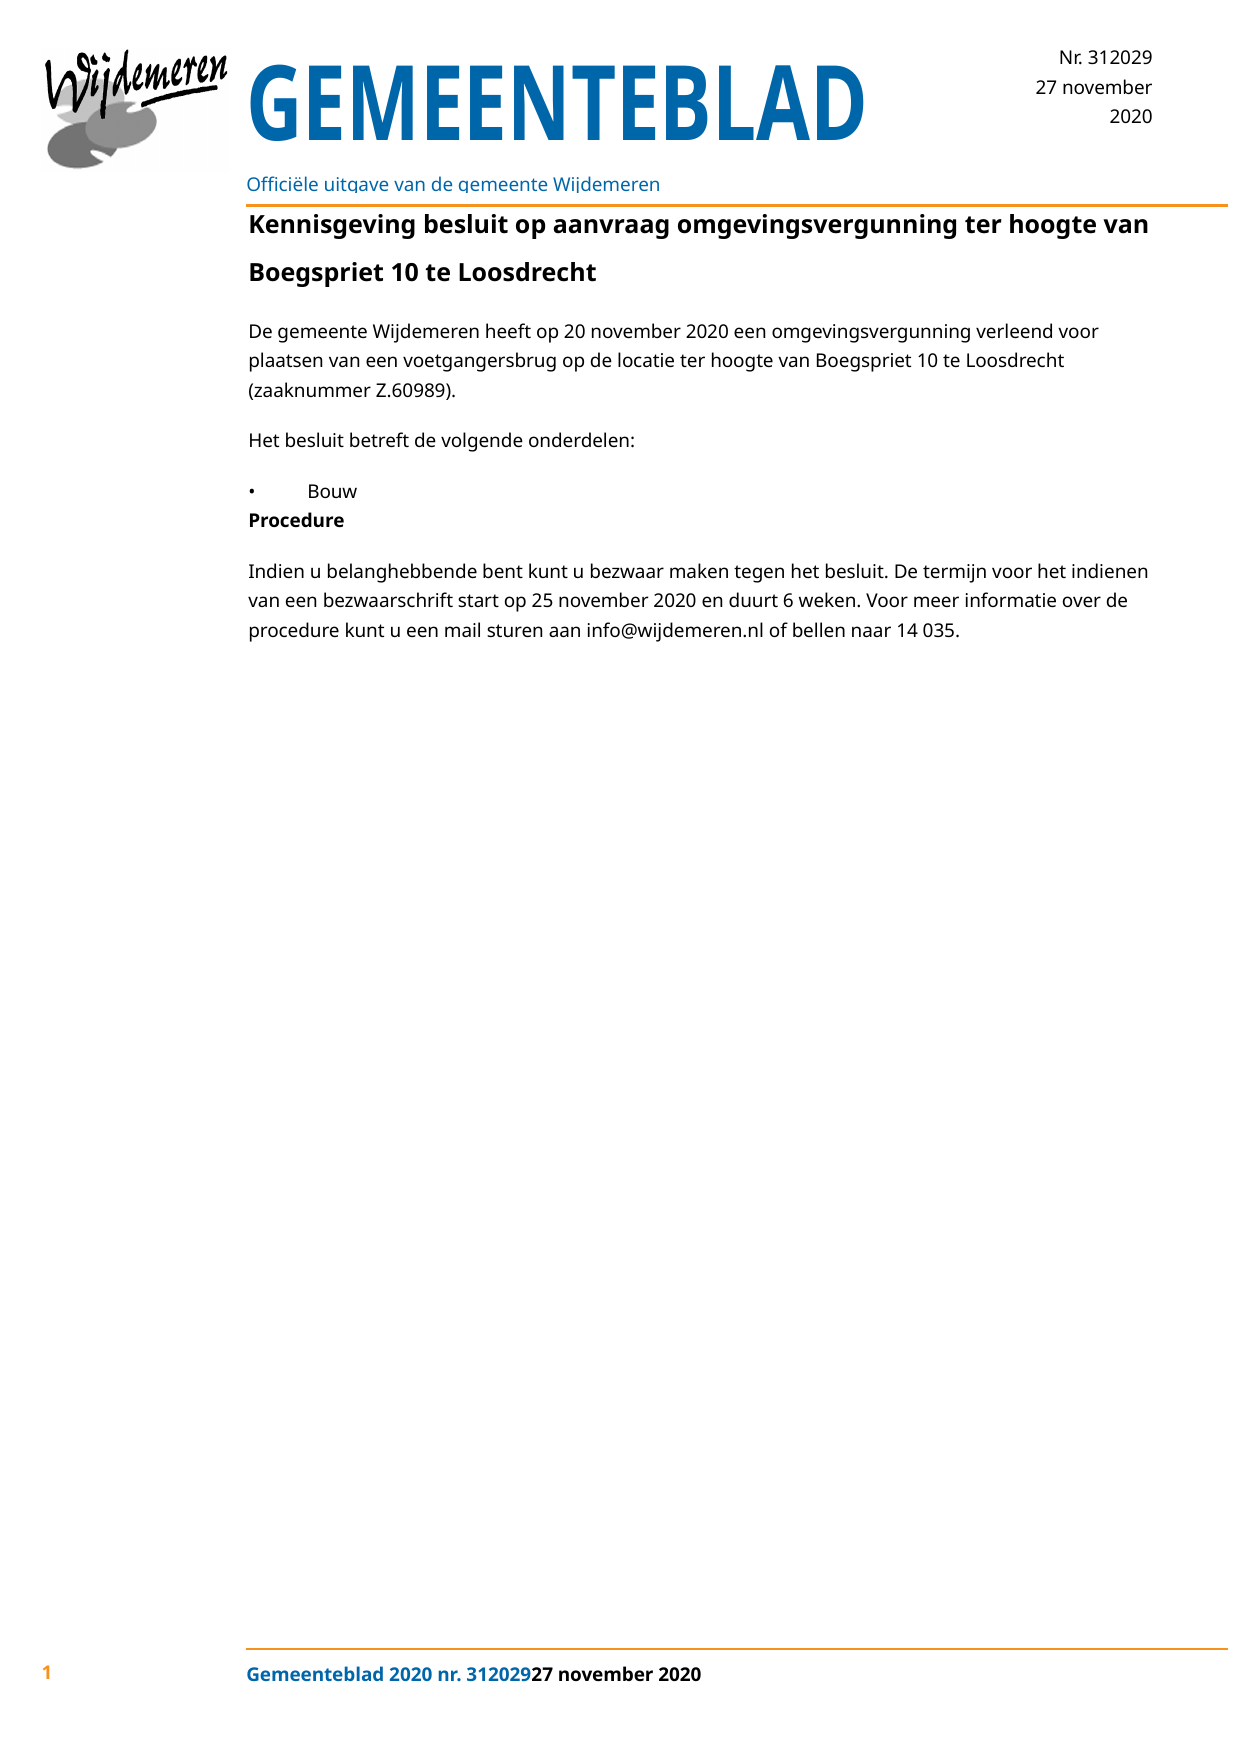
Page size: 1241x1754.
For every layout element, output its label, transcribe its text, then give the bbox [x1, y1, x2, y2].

text De gemeente Wijdemeren heeft op 20 november 2020 een omgevingsvergunning verleend voor plaatsen van een voetgangersbrug op de locatie ter hoogte van Boegspriet 10 te Loosdrecht (zaaknummer Z.60989). [248, 318, 1152, 403]
list Bouw [248, 478, 1152, 504]
text Kennisgeving besluit op aanvraag omgevingsvergunning ter hoogte van Boegspriet 10 te Loosdrecht [248, 207, 1152, 288]
text Indien u belanghebbende bent kunt u bezwaar maken tegen het besluit. De termijn voor het indienen van een bezwaarschrift start op 25 november 2020 en duurt 6 weken. Voor meer informatie over de procedure kunt u een mail sturen aan info@wijdemeren.nl of bellen naar 14 035. [248, 558, 1152, 643]
text Het besluit betreft de volgende onderdelen: [248, 427, 1152, 453]
picture [41, 47, 231, 172]
text Procedure [248, 507, 1152, 533]
